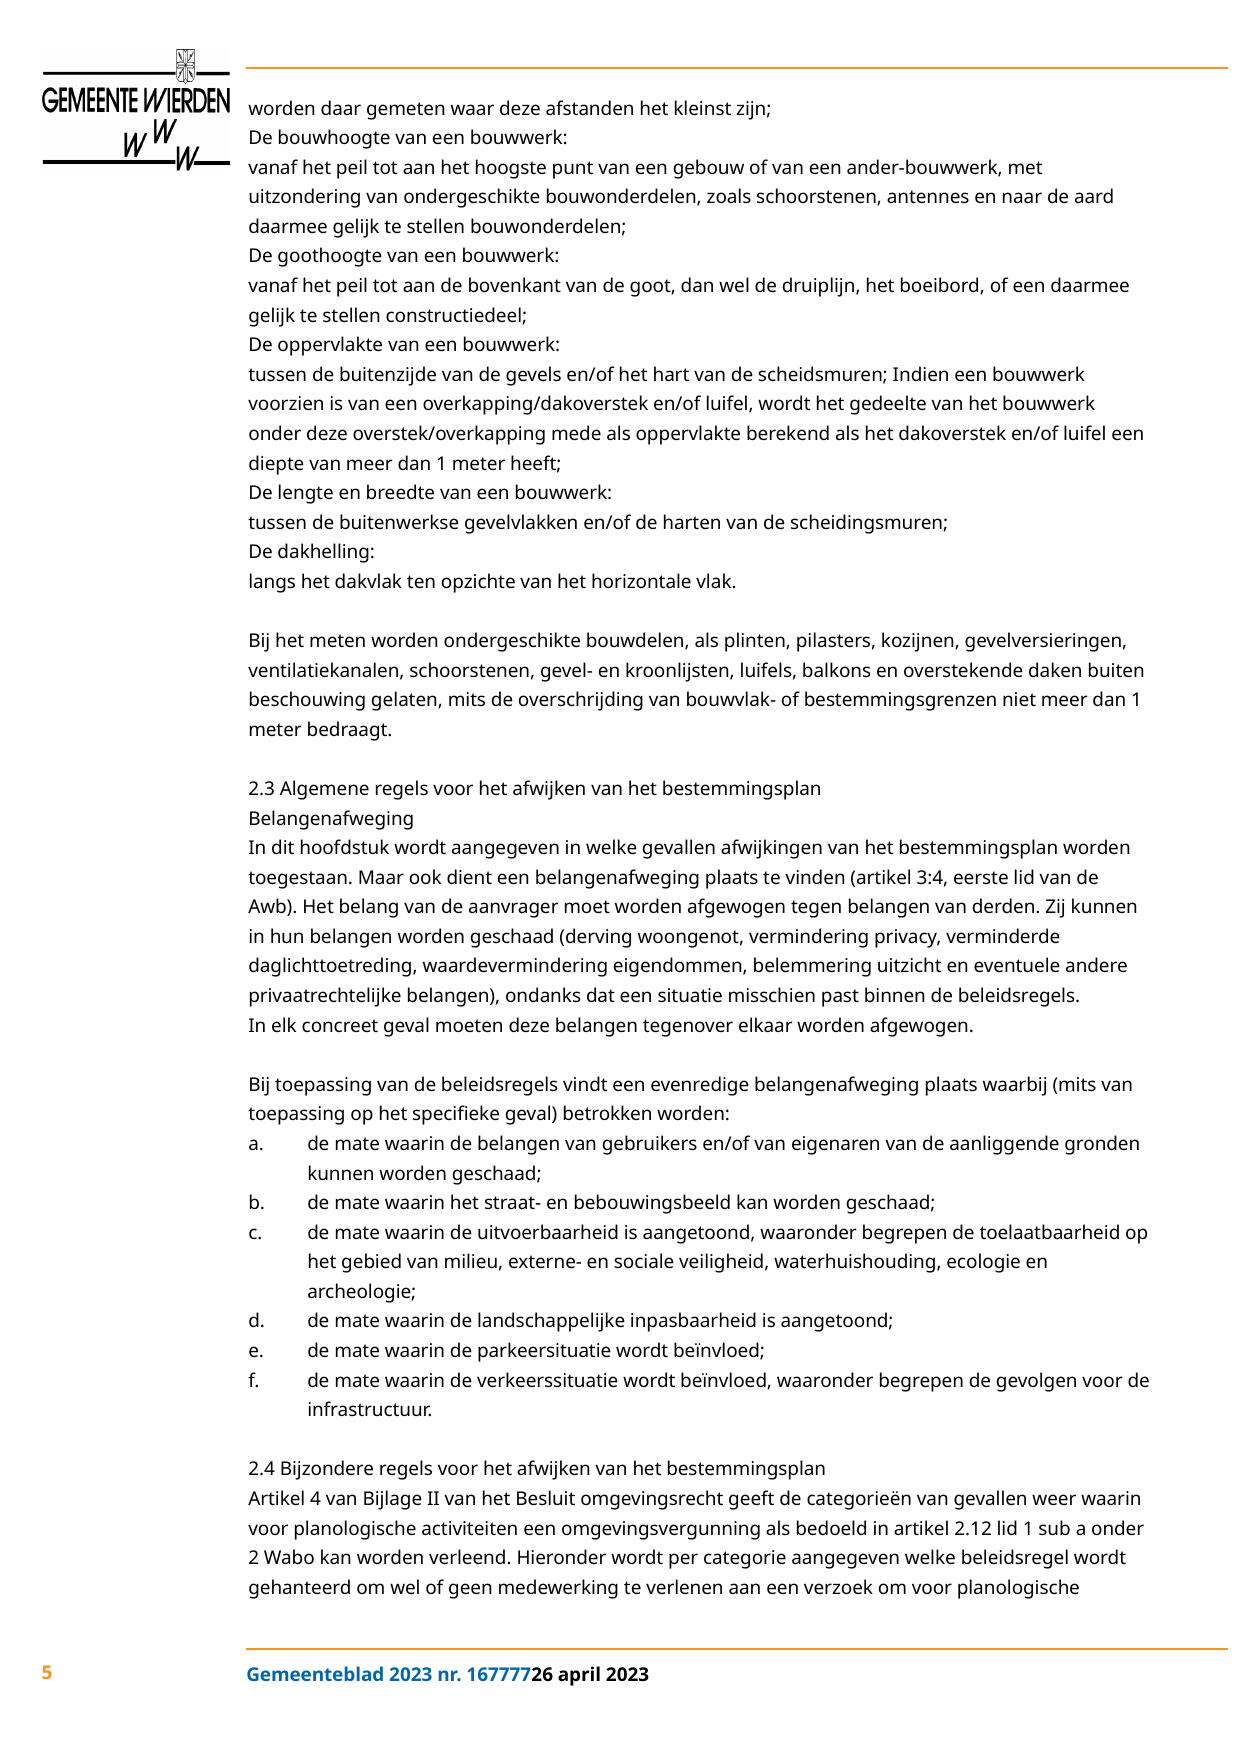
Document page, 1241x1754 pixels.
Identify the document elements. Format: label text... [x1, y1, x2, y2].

text De dakhelling: [248, 538, 1152, 564]
picture [41, 47, 231, 172]
text Belangenafweging [248, 805, 1152, 831]
list de mate waarin de verkeerssituatie wordt beïnvloed, waaronder begrepen de gevolgen voor de infrastructuur. [248, 1367, 1152, 1422]
text vanaf het peil tot aan de bovenkant van de goot, dan wel de druiplijn, het boeibord, of een daarmee gelijk te stellen constructiedeel; [248, 272, 1152, 328]
text tussen de buitenzijde van de gevels en/of het hart van de scheidsmuren; Indien een bouwwerk voorzien is van een overkapping/dakoverstek en/of luifel, wordt het gedeelte van het bouwwerk onder deze overstek/overkapping mede als oppervlakte berekend als het dakoverstek en/of luifel een diepte van meer dan 1 meter heeft; [248, 361, 1152, 476]
list de mate waarin de landschappelijke inpasbaarheid is aangetoond; [248, 1308, 1152, 1333]
text De lengte en breedte van een bouwwerk: [248, 479, 1152, 505]
list de mate waarin het straat- en bebouwingsbeeld kan worden geschaad; [248, 1189, 1152, 1215]
text tussen de buitenwerkse gevelvlakken en/of de harten van de scheidingsmuren; [248, 509, 1152, 535]
text Bij toepassing van de beleidsregels vindt een evenredige belangenafweging plaats waarbij (mits van toepassing op het specifieke geval) betrokken worden: [248, 1071, 1152, 1126]
list de mate waarin de belangen van gebruikers en/of van eigenaren van de aanliggende gronden kunnen worden geschaad; [248, 1130, 1152, 1186]
text In elk concreet geval moeten deze belangen tegenover elkaar worden afgewogen. [248, 1012, 1152, 1038]
list de mate waarin de parkeersituatie wordt beïnvloed; [248, 1337, 1152, 1363]
text De goothoogte van een bouwwerk: [248, 243, 1152, 268]
text De bouwhoogte van een bouwwerk: [248, 124, 1152, 150]
text 2.3 Algemene regels voor het afwijken van het bestemmingsplan [248, 775, 1152, 801]
text In dit hoofdstuk wordt aangegeven in welke gevallen afwijkingen van het bestemmingsplan worden toegestaan. Maar ook dient een belangenafweging plaats te vinden (artikel 3:4, eerste lid van de Awb). Het belang van de aanvrager moet worden afgewogen tegen belangen van derden. Zij kunnen in hun belangen worden geschaad (derving woongenot, vermindering privacy, verminderde daglichttoetreding, waardevermindering eigendommen, belemmering uitzicht en eventuele andere privaatrechtelijke belangen), ondanks dat een situatie misschien past binnen de beleidsregels. [248, 834, 1152, 1008]
text De oppervlakte van een bouwwerk: [248, 331, 1152, 357]
text langs het dakvlak ten opzichte van het horizontale vlak. [248, 568, 1152, 594]
text vanaf het peil tot aan het hoogste punt van een gebouw of van een ander-bouwwerk, met uitzondering van ondergeschikte bouwonderdelen, zoals schoorstenen, antennes en naar de aard daarmee gelijk te stellen bouwonderdelen; [248, 154, 1152, 239]
text Bij het meten worden ondergeschikte bouwdelen, als plinten, pilasters, kozijnen, gevelversieringen, ventilatiekanalen, schoorstenen, gevel- en kroonlijsten, luifels, balkons en overstekende daken buiten beschouwing gelaten, mits de overschrijding van bouwvlak- of bestemmingsgrenzen niet meer dan 1 meter bedraagt. [248, 627, 1152, 742]
text worden daar gemeten waar deze afstanden het kleinst zijn; [248, 95, 1152, 121]
text 2.4 Bijzondere regels voor het afwijken van het bestemmingsplan [248, 1456, 1152, 1481]
list de mate waarin de uitvoerbaarheid is aangetoond, waaronder begrepen de toelaatbaarheid op het gebied van milieu, externe- en sociale veiligheid, waterhuishouding, ecologie en archeologie; [248, 1219, 1152, 1304]
text Artikel 4 van Bijlage II van het Besluit omgevingsrecht geeft de categorieën van gevallen weer waarin voor planologische activiteiten een omgevingsvergunning als bedoeld in artikel 2.12 lid 1 sub a onder 2 Wabo kan worden verleend. Hieronder wordt per categorie aangegeven welke beleidsregel wordt gehanteerd om wel of geen medewerking te verlenen aan een verzoek om voor planologische [248, 1485, 1152, 1600]
